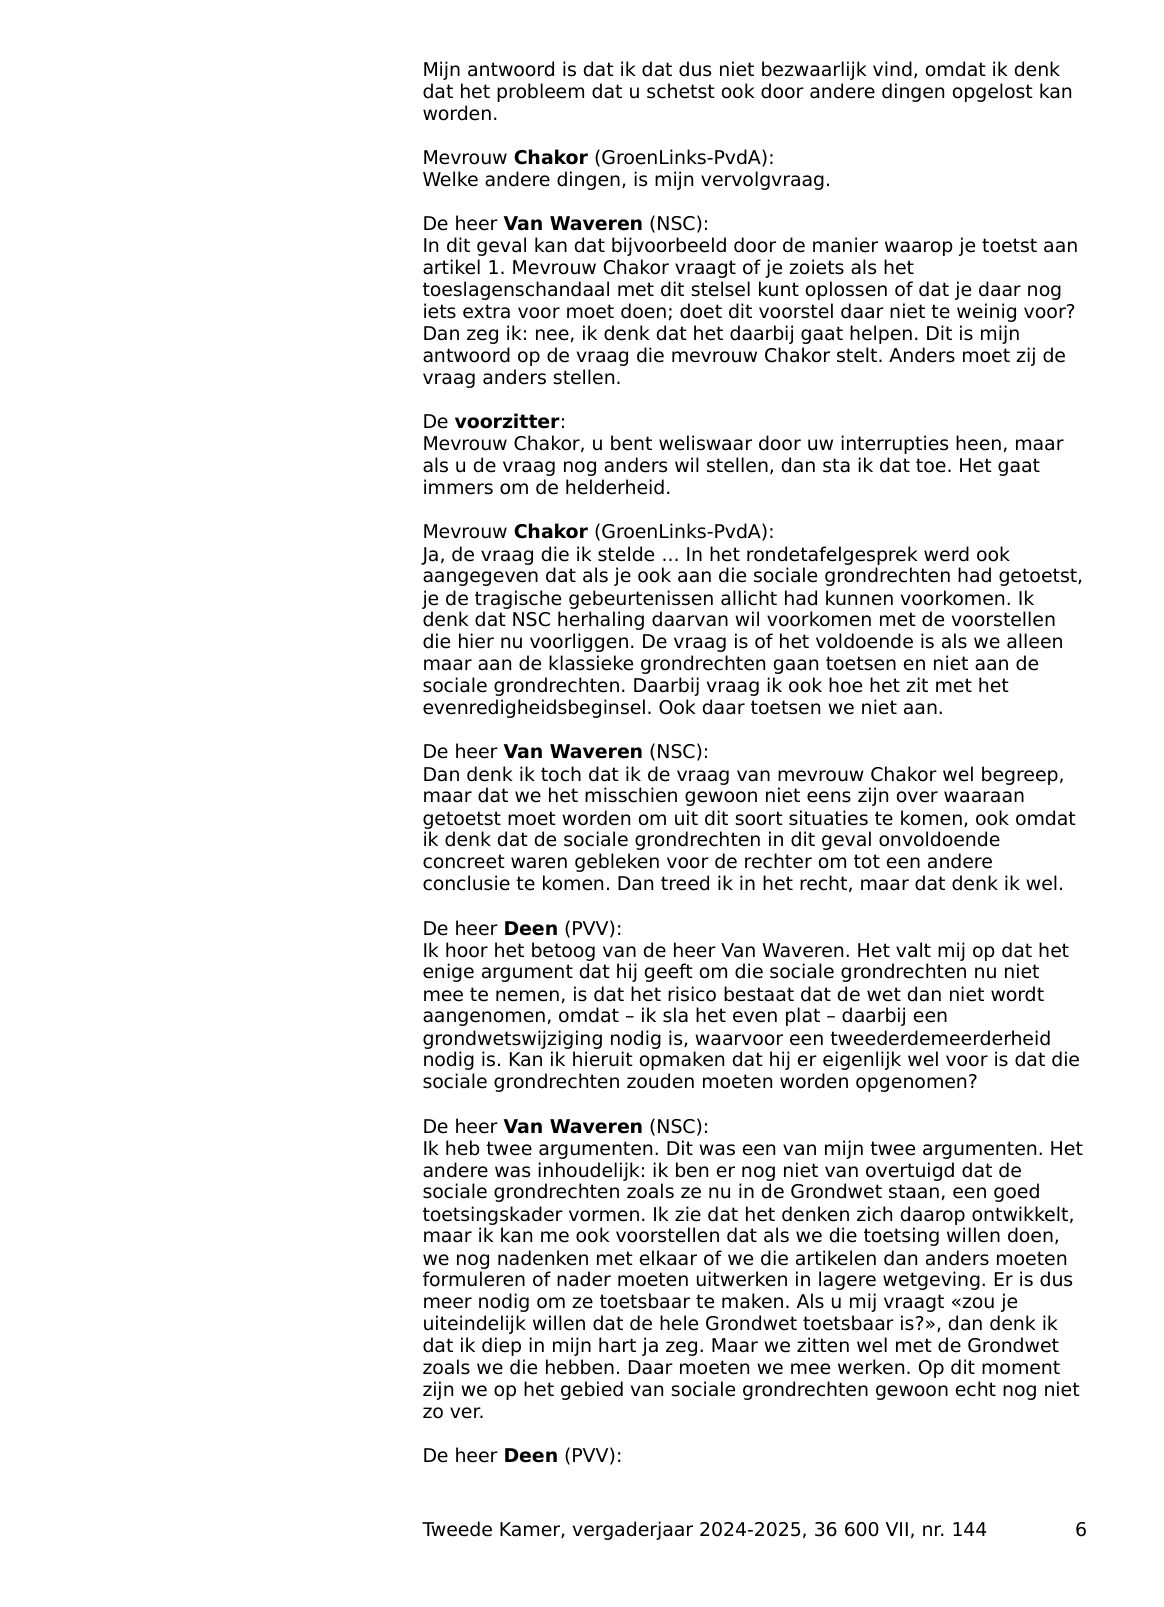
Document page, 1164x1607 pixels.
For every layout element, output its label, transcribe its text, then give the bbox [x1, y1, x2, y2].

text In dit geval kan dat bijvoorbeeld door de manier waarop je toetst aan artikel 1. Mevrouw Chakor vraagt of je zoiets als het toeslagenschandaal met dit stelsel kunt oplossen of dat je daar nog iets extra voor moet doen; doet dit voorstel daar niet te weinig voor? Dan zeg ik: nee, ik denk dat het daarbij gaat helpen. Dit is mijn antwoord op de vraag die mevrouw Chakor stelt. Anders moet zij de vraag anders stellen. [422, 235, 1087, 389]
text De heer Van Waveren (NSC): [422, 741, 1087, 763]
text Mevrouw Chakor (GroenLinks-PvdA): [422, 147, 1087, 169]
text De voorzitter: [422, 411, 1087, 433]
text Mijn antwoord is dat ik dat dus niet bezwaarlijk vind, omdat ik denk dat het probleem dat u schetst ook door andere dingen opgelost kan worden. [422, 59, 1087, 125]
text Ik heb twee argumenten. Dit was een van mijn twee argumenten. Het andere was inhoudelijk: ik ben er nog niet van overtuigd dat de sociale grondrechten zoals ze nu in de Grondwet staan, een goed toetsingskader vormen. Ik zie dat het denken zich daarop ontwikkelt, maar ik kan me ook voorstellen dat als we die toetsing willen doen, we nog nadenken met elkaar of we die artikelen dan anders moeten formuleren of nader moeten uitwerken in lagere wetgeving. Er is dus meer nodig om ze toetsbaar te maken. Als u mij vraagt «zou je uiteindelijk willen dat de hele Grondwet toetsbaar is?», dan denk ik dat ik diep in mijn hart ja zeg. Maar we zitten wel met de Grondwet zoals we die hebben. Daar moeten we mee werken. Op dit moment zijn we op het gebied van sociale grondrechten gewoon echt nog niet zo ver. [422, 1137, 1087, 1423]
text Mevrouw Chakor (GroenLinks-PvdA): [422, 521, 1087, 543]
text Mevrouw Chakor, u bent weliswaar door uw interrupties heen, maar als u de vraag nog anders wil stellen, dan sta ik dat toe. Het gaat immers om de helderheid. [422, 433, 1087, 499]
text Dan denk ik toch dat ik de vraag van mevrouw Chakor wel begreep, maar dat we het misschien gewoon niet eens zijn over waaraan getoetst moet worden om uit dit soort situaties te komen, ook omdat ik denk dat de sociale grondrechten in dit geval onvoldoende concreet waren gebleken voor de rechter om tot een andere conclusie te komen. Dan treed ik in het recht, maar dat denk ik wel. [422, 763, 1087, 895]
text Ik hoor het betoog van de heer Van Waveren. Het valt mij op dat het enige argument dat hij geeft om die sociale grondrechten nu niet mee te nemen, is dat het risico bestaat dat de wet dan niet wordt aangenomen, omdat – ik sla het even plat – daarbij een grondwetswijziging nodig is, waarvoor een tweederdemeerderheid nodig is. Kan ik hieruit opmaken dat hij er eigenlijk wel voor is dat die sociale grondrechten zouden moeten worden opgenomen? [422, 939, 1087, 1093]
text De heer Deen (PVV): [422, 917, 1087, 939]
text De heer Van Waveren (NSC): [422, 213, 1087, 235]
text De heer Deen (PVV): [422, 1445, 1087, 1467]
text Ja, de vraag die ik stelde ... In het rondetafelgesprek werd ook aangegeven dat als je ook aan die sociale grondrechten had getoetst, je de tragische gebeurtenissen allicht had kunnen voorkomen. Ik denk dat NSC herhaling daarvan wil voorkomen met de voorstellen die hier nu voorliggen. De vraag is of het voldoende is als we alleen maar aan de klassieke grondrechten gaan toetsen en niet aan de sociale grondrechten. Daarbij vraag ik ook hoe het zit met het evenredigheidsbeginsel. Ook daar toetsen we niet aan. [422, 543, 1087, 719]
text Welke andere dingen, is mijn vervolgvraag. [422, 169, 1087, 191]
text De heer Van Waveren (NSC): [422, 1116, 1087, 1137]
